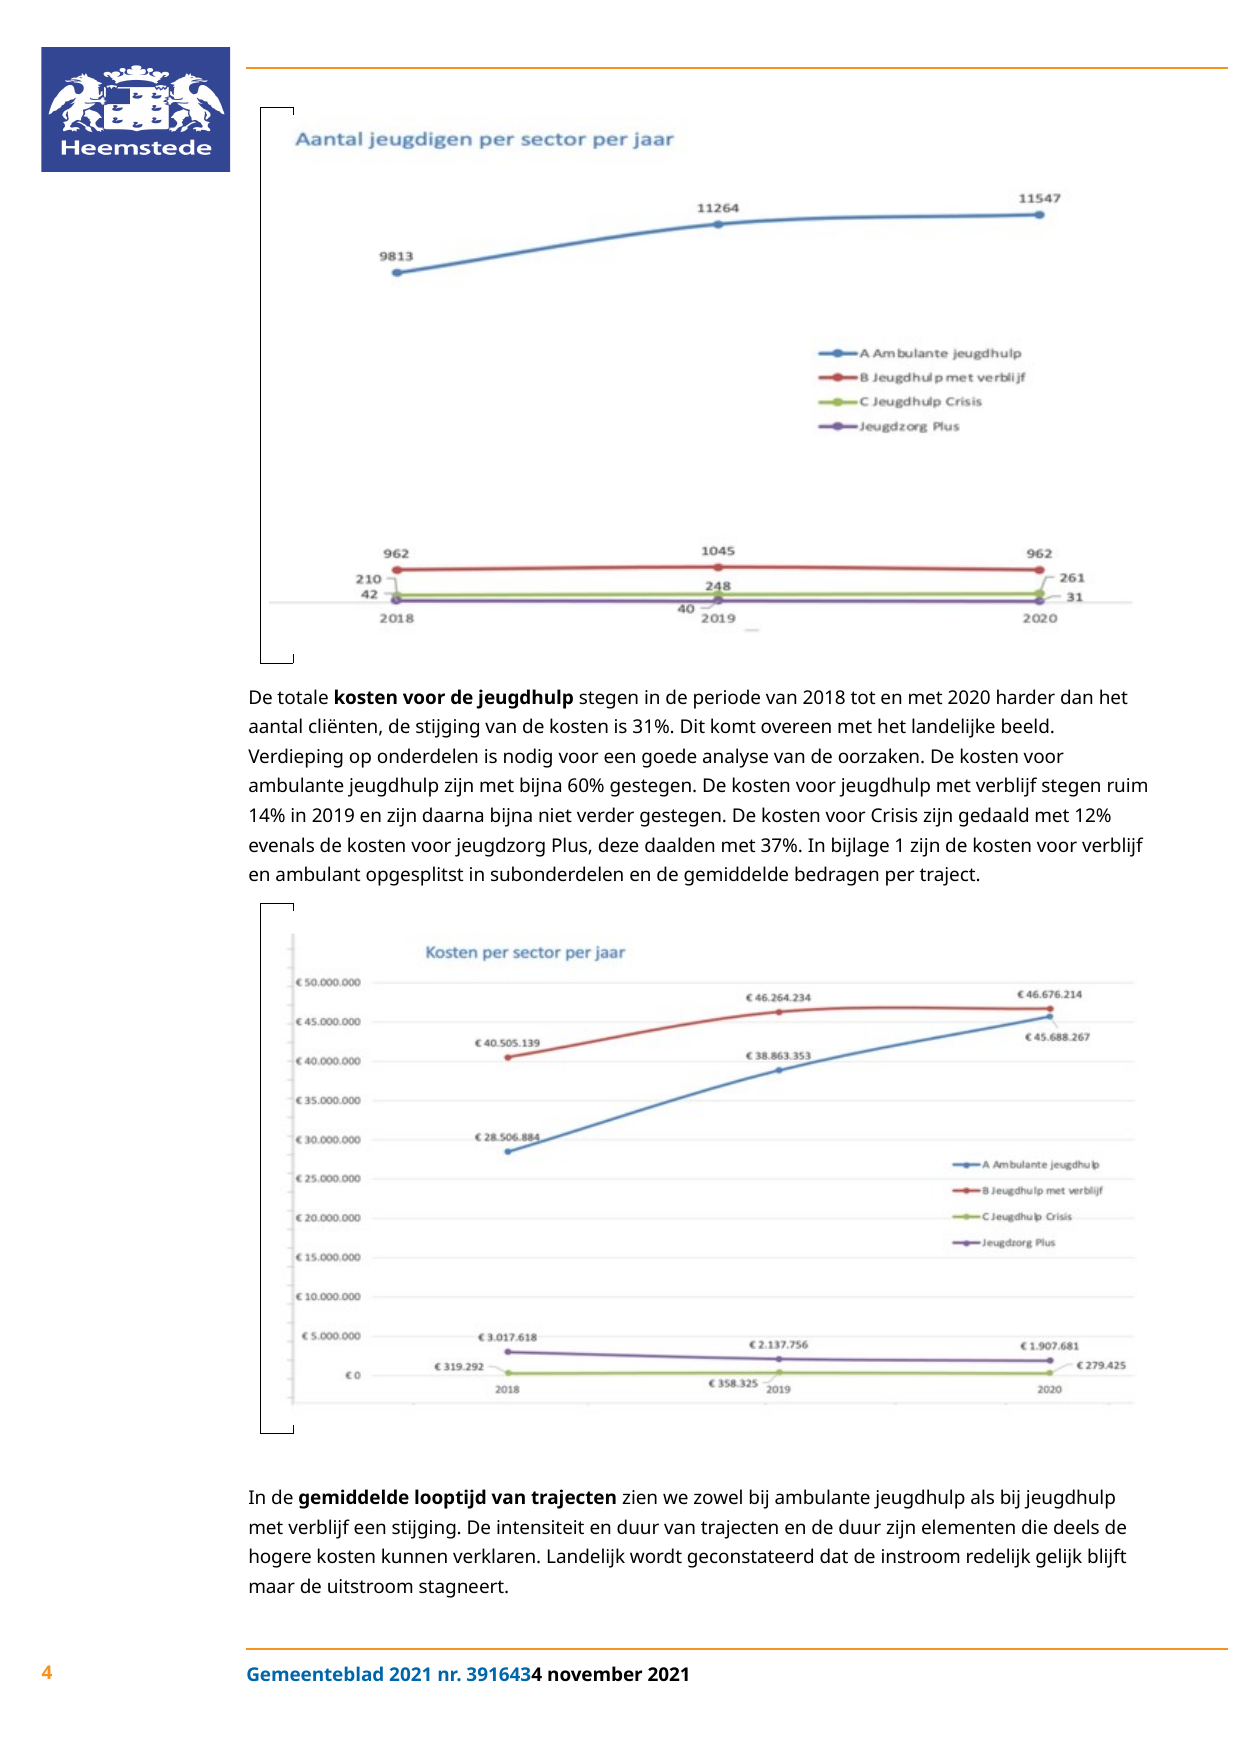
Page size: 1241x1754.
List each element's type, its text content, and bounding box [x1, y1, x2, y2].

text In de gemiddelde looptijd van trajecten zien we zowel bij ambulante jeugdhulp als bij jeugdhulp met verblijf een stijging. De intensiteit en duur van trajecten en de duur zijn elementen die deels de hogere kosten kunnen verklaren. Landelijk wordt geconstateerd dat de instroom redelijk gelijk blijft maar de uitstroom stagneert. [248, 1484, 1152, 1599]
text De totale kosten voor de jeugdhulp stegen in de periode van 2018 tot en met 2020 harder dan het aantal cliënten, de stijging van de kosten is 31%. Dit komt overeen met het landelijke beeld. [248, 684, 1152, 739]
picture [268, 115, 1173, 654]
picture [41, 47, 231, 172]
picture [268, 911, 1173, 1425]
text Verdieping op onderdelen is nodig voor een goede analyse van de oorzaken. De kosten voor ambulante jeugdhulp zijn met bijna 60% gestegen. De kosten voor jeugdhulp met verblijf stegen ruim 14% in 2019 en zijn daarna bijna niet verder gestegen. De kosten voor Crisis zijn gedaald met 12% evenals de kosten voor jeugdzorg Plus, deze daalden met 37%. In bijlage 1 zijn de kosten voor verblijf en ambulant opgesplitst in subonderdelen en de gemiddelde bedragen per traject. [248, 743, 1152, 887]
